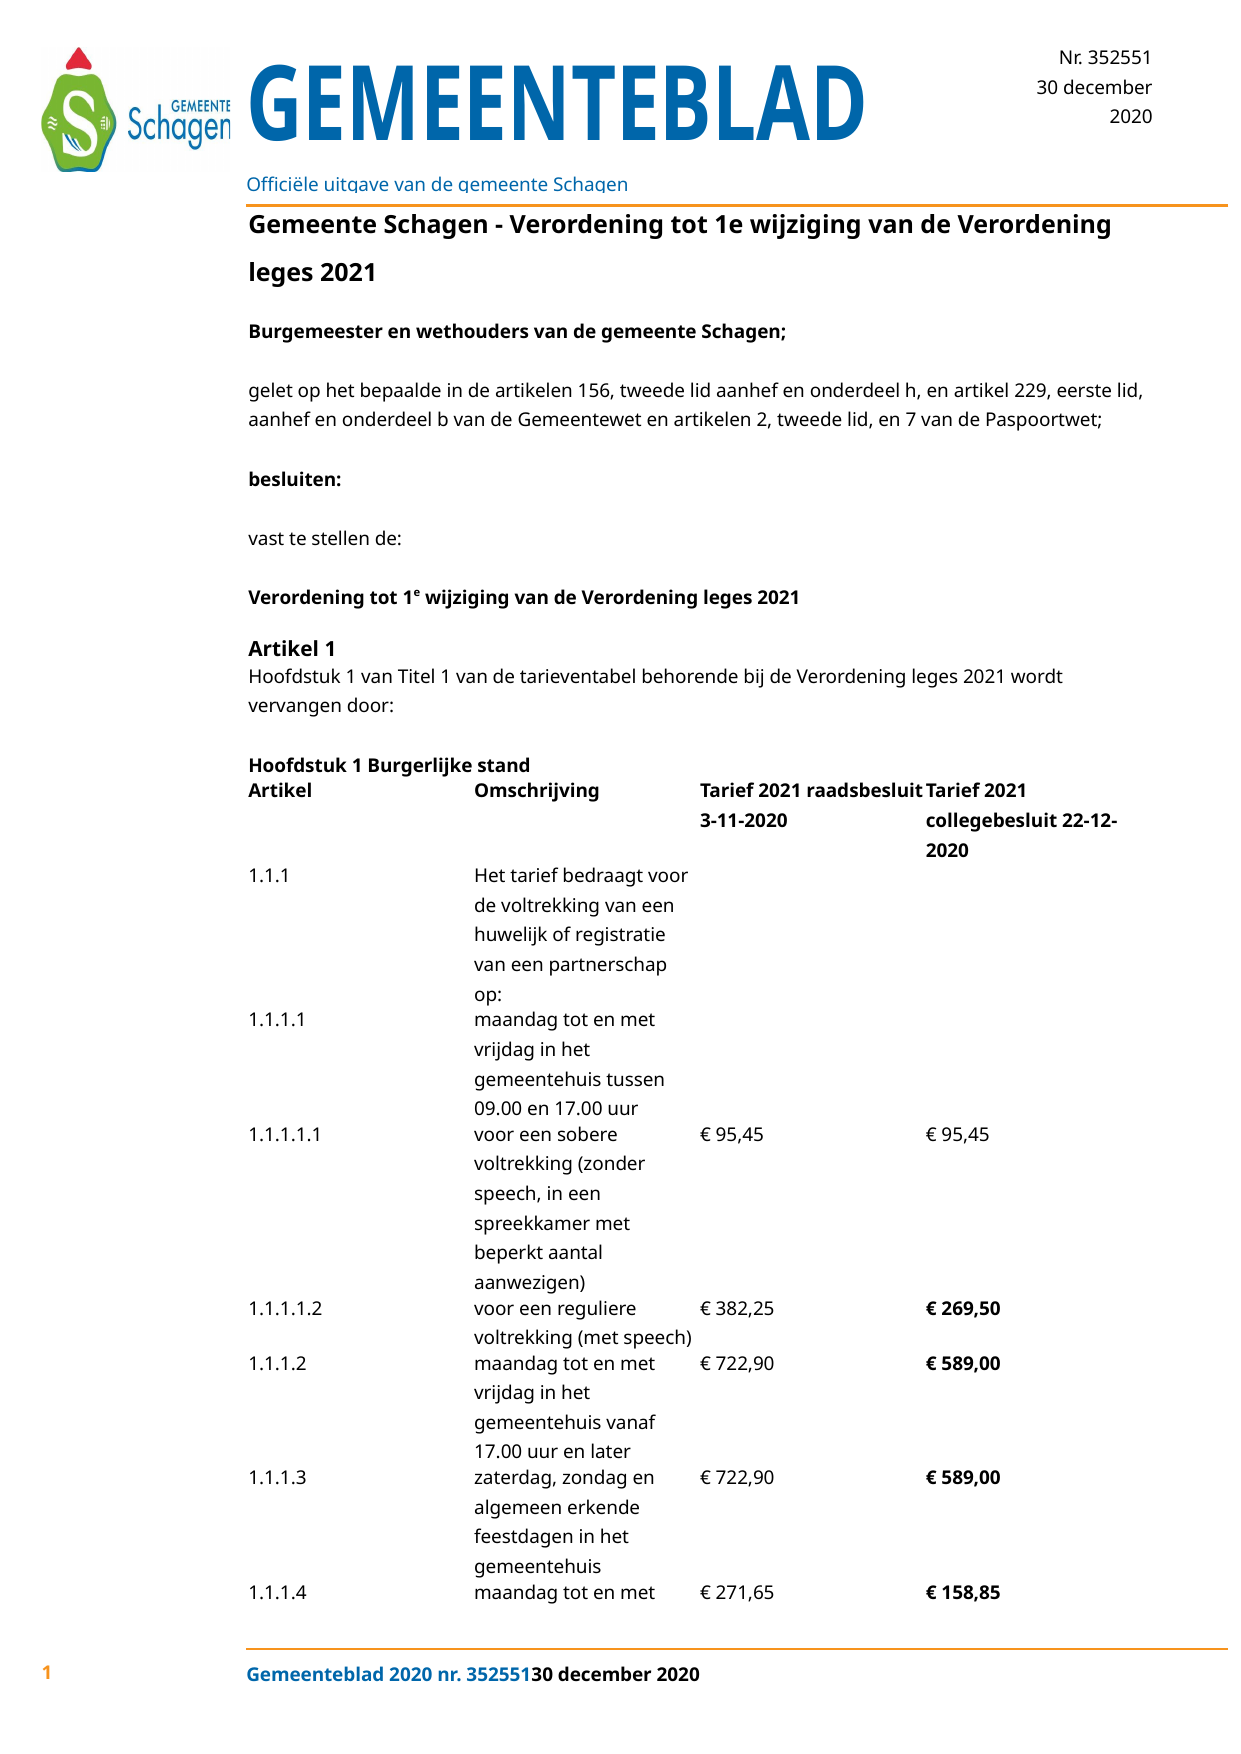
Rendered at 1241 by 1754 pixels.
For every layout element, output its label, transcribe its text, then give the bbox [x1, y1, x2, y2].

table_cell Tarief 2021 collegebesluit 22-12-2020 [926, 778, 1152, 862]
table_cell € 269,50 [926, 1295, 1152, 1350]
table_cell € 95,45 [700, 1121, 926, 1295]
text Artikel 1 [248, 634, 1152, 663]
table_cell 1.1.1.3 [248, 1465, 474, 1579]
table_cell € 95,45 [926, 1121, 1152, 1295]
table_cell Tarief 2021 raadsbesluit 3-11-2020 [700, 778, 926, 862]
table_cell 1.1.1.1.2 [248, 1295, 474, 1350]
table_cell 1.1.1.4 [248, 1579, 474, 1605]
table_cell 1.1.1.1.1 [248, 1121, 474, 1295]
text besluiten: [248, 466, 1152, 492]
table_cell voor een reguliere voltrekking (met speech) [474, 1295, 700, 1350]
table_cell maandag tot en met vrijdag in het gemeentehuis vanaf 17.00 uur en later [474, 1350, 700, 1464]
table_cell maandag tot en met vrijdag in het gemeentehuis tussen 09.00 en 17.00 uur [474, 1007, 700, 1121]
table_cell [700, 863, 926, 1007]
table_cell 1.1.1.2 [248, 1350, 474, 1464]
text Hoofdstuk 1 van Titel 1 van de tarieventabel behorende bij de Verordening leges 2021 wordt vervangen door: [248, 663, 1152, 718]
table_cell [926, 863, 1152, 1007]
table_cell € 589,00 [926, 1350, 1152, 1464]
text Burgemeester en wethouders van de gemeente Schagen; [248, 318, 1152, 344]
table_cell Artikel [248, 778, 474, 862]
text vast te stellen de: [248, 525, 1152, 551]
table_cell 1.1.1 [248, 863, 474, 1007]
table_cell [700, 1007, 926, 1121]
table_cell € 722,90 [700, 1350, 926, 1464]
table_cell Het tarief bedraagt voor de voltrekking van een huwelijk of registratie van een partnerschap op: [474, 863, 700, 1007]
table_cell Omschrijving [474, 778, 700, 862]
text gelet op het bepaalde in de artikelen 156, tweede lid aanhef en onderdeel h, en artikel 229, eerste lid, aanhef en onderdeel b van de Gemeentewet en artikelen 2, tweede lid, en 7 van de Paspoortwet; [248, 377, 1152, 432]
text Verordening tot 1e wijziging van de Verordening leges 2021 [248, 584, 1152, 610]
table_cell € 271,65 [700, 1579, 926, 1605]
picture [41, 47, 231, 172]
table_cell 1.1.1.1 [248, 1007, 474, 1121]
table_cell € 382,25 [700, 1295, 926, 1350]
table_cell [926, 1007, 1152, 1121]
table_cell € 722,90 [700, 1465, 926, 1579]
table_header Hoofdstuk 1 Burgerlijke stand [248, 752, 1152, 778]
table_cell zaterdag, zondag en algemeen erkende feestdagen in het gemeentehuis [474, 1465, 700, 1579]
table_cell voor een sobere voltrekking (zonder speech, in een spreekkamer met beperkt aantal aanwezigen) [474, 1121, 700, 1295]
text Gemeente Schagen - Verordening tot 1e wijziging van de Verordening leges 2021 [248, 207, 1152, 288]
table_cell € 158,85 [926, 1579, 1152, 1605]
table_cell maandag tot en met [474, 1579, 700, 1605]
table_cell € 589,00 [926, 1465, 1152, 1579]
